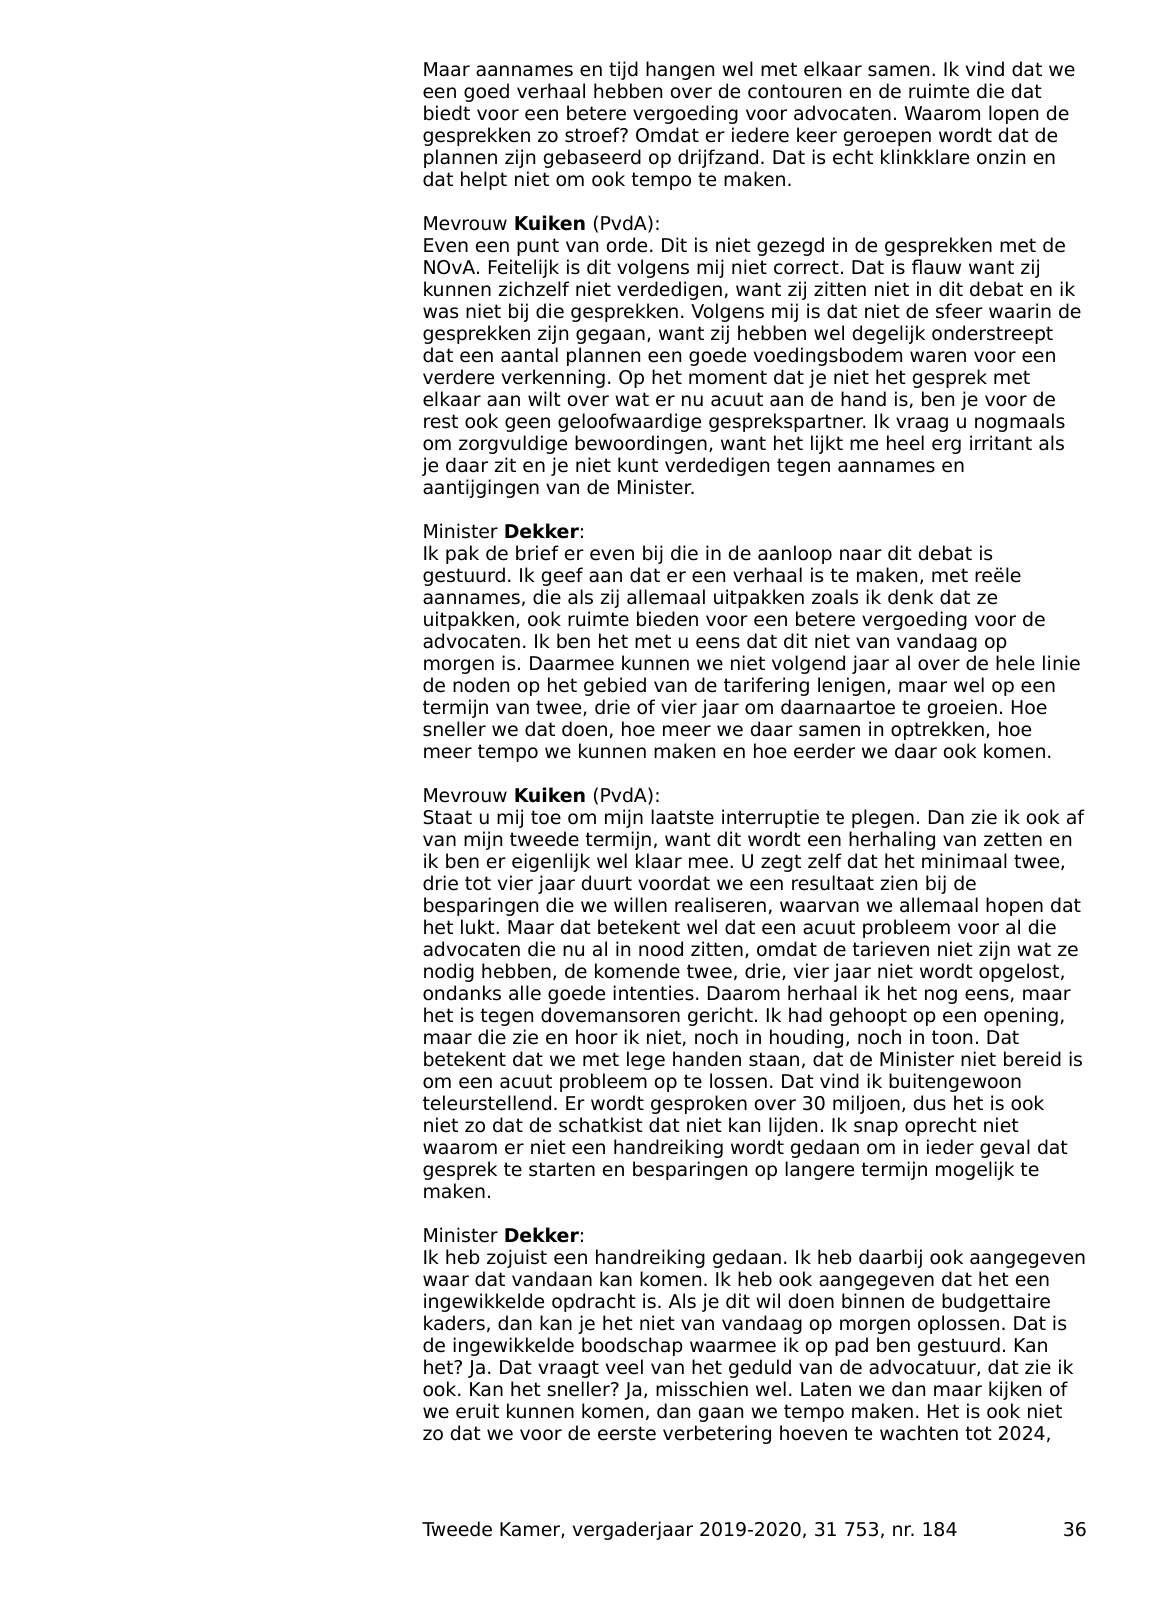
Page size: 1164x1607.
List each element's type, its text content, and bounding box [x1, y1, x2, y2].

text Ik pak de brief er even bij die in de aanloop naar dit debat is gestuurd. Ik geef aan dat er een verhaal is te maken, met reële aannames, die als zij allemaal uitpakken zoals ik denk dat ze uitpakken, ook ruimte bieden voor een betere vergoeding voor de advocaten. Ik ben het met u eens dat dit niet van vandaag op morgen is. Daarmee kunnen we niet volgend jaar al over de hele linie de noden op het gebied van de tarifering lenigen, maar wel op een termijn van twee, drie of vier jaar om daarnaartoe te groeien. Hoe sneller we dat doen, hoe meer we daar samen in optrekken, hoe meer tempo we kunnen maken en hoe eerder we daar ook komen. [422, 543, 1087, 763]
text Mevrouw Kuiken (PvdA): [422, 213, 1087, 235]
text Even een punt van orde. Dit is niet gezegd in de gesprekken met de NOvA. Feitelijk is dit volgens mij niet correct. Dat is flauw want zij kunnen zichzelf niet verdedigen, want zij zitten niet in dit debat en ik was niet bij die gesprekken. Volgens mij is dat niet de sfeer waarin de gesprekken zijn gegaan, want zij hebben wel degelijk onderstreept dat een aantal plannen een goede voedingsbodem waren voor een verdere verkenning. Op het moment dat je niet het gesprek met elkaar aan wilt over wat er nu acuut aan de hand is, ben je voor de rest ook geen geloofwaardige gesprekspartner. Ik vraag u nogmaals om zorgvuldige bewoordingen, want het lijkt me heel erg irritant als je daar zit en je niet kunt verdedigen tegen aannames en aantijgingen van de Minister. [422, 235, 1087, 499]
text Minister Dekker: [422, 1225, 1087, 1247]
text Ik heb zojuist een handreiking gedaan. Ik heb daarbij ook aangegeven waar dat vandaan kan komen. Ik heb ook aangegeven dat het een ingewikkelde opdracht is. Als je dit wil doen binnen de budgettaire kaders, dan kan je het niet van vandaag op morgen oplossen. Dat is de ingewikkelde boodschap waarmee ik op pad ben gestuurd. Kan het? Ja. Dat vraagt veel van het geduld van de advocatuur, dat zie ik ook. Kan het sneller? Ja, misschien wel. Laten we dan maar kijken of we eruit kunnen komen, dan gaan we tempo maken. Het is ook niet zo dat we voor de eerste verbetering hoeven te wachten tot 2024, [422, 1247, 1087, 1444]
text Mevrouw Kuiken (PvdA): [422, 785, 1087, 807]
text Staat u mij toe om mijn laatste interruptie te plegen. Dan zie ik ook af van mijn tweede termijn, want dit wordt een herhaling van zetten en ik ben er eigenlijk wel klaar mee. U zegt zelf dat het minimaal twee, drie tot vier jaar duurt voordat we een resultaat zien bij de besparingen die we willen realiseren, waarvan we allemaal hopen dat het lukt. Maar dat betekent wel dat een acuut probleem voor al die advocaten die nu al in nood zitten, omdat de tarieven niet zijn wat ze nodig hebben, de komende twee, drie, vier jaar niet wordt opgelost, ondanks alle goede intenties. Daarom herhaal ik het nog eens, maar het is tegen dovemansoren gericht. Ik had gehoopt op een opening, maar die zie en hoor ik niet, noch in houding, noch in toon. Dat betekent dat we met lege handen staan, dat de Minister niet bereid is om een acuut probleem op te lossen. Dat vind ik buitengewoon teleurstellend. Er wordt gesproken over 30 miljoen, dus het is ook niet zo dat de schatkist dat niet kan lijden. Ik snap oprecht niet waarom er niet een handreiking wordt gedaan om in ieder geval dat gesprek te starten en besparingen op langere termijn mogelijk te maken. [422, 807, 1087, 1203]
text Minister Dekker: [422, 521, 1087, 543]
text Maar aannames en tijd hangen wel met elkaar samen. Ik vind dat we een goed verhaal hebben over de contouren en de ruimte die dat biedt voor een betere vergoeding voor advocaten. Waarom lopen de gesprekken zo stroef? Omdat er iedere keer geroepen wordt dat de plannen zijn gebaseerd op drijfzand. Dat is echt klinkklare onzin en dat helpt niet om ook tempo te maken. [422, 59, 1087, 191]
